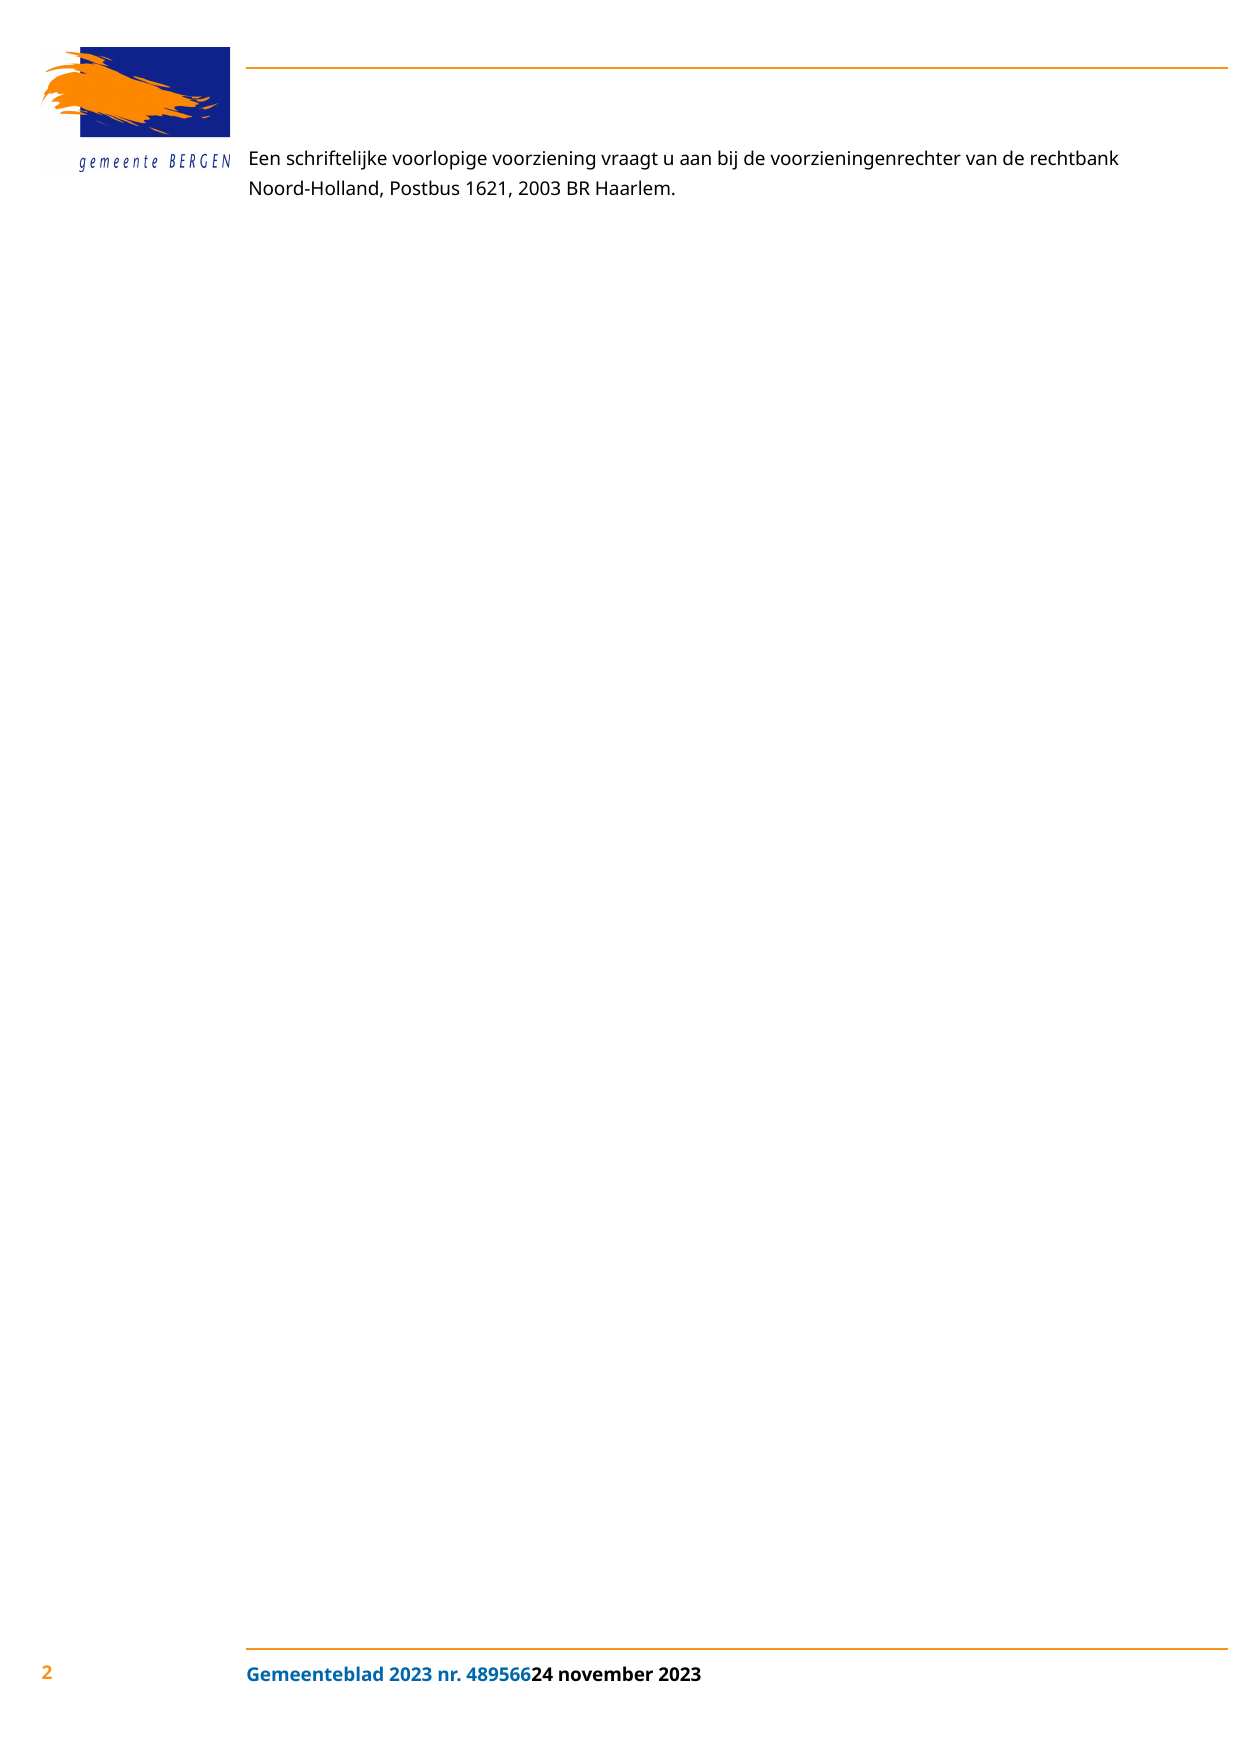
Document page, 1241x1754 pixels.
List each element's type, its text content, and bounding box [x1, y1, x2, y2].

text Een schriftelijke voorlopige voorziening vraagt u aan bij de voorzieningenrechter van de rechtbank Noord-Holland, Postbus 1621, 2003 BR Haarlem. [248, 145, 1152, 201]
picture [41, 47, 231, 172]
